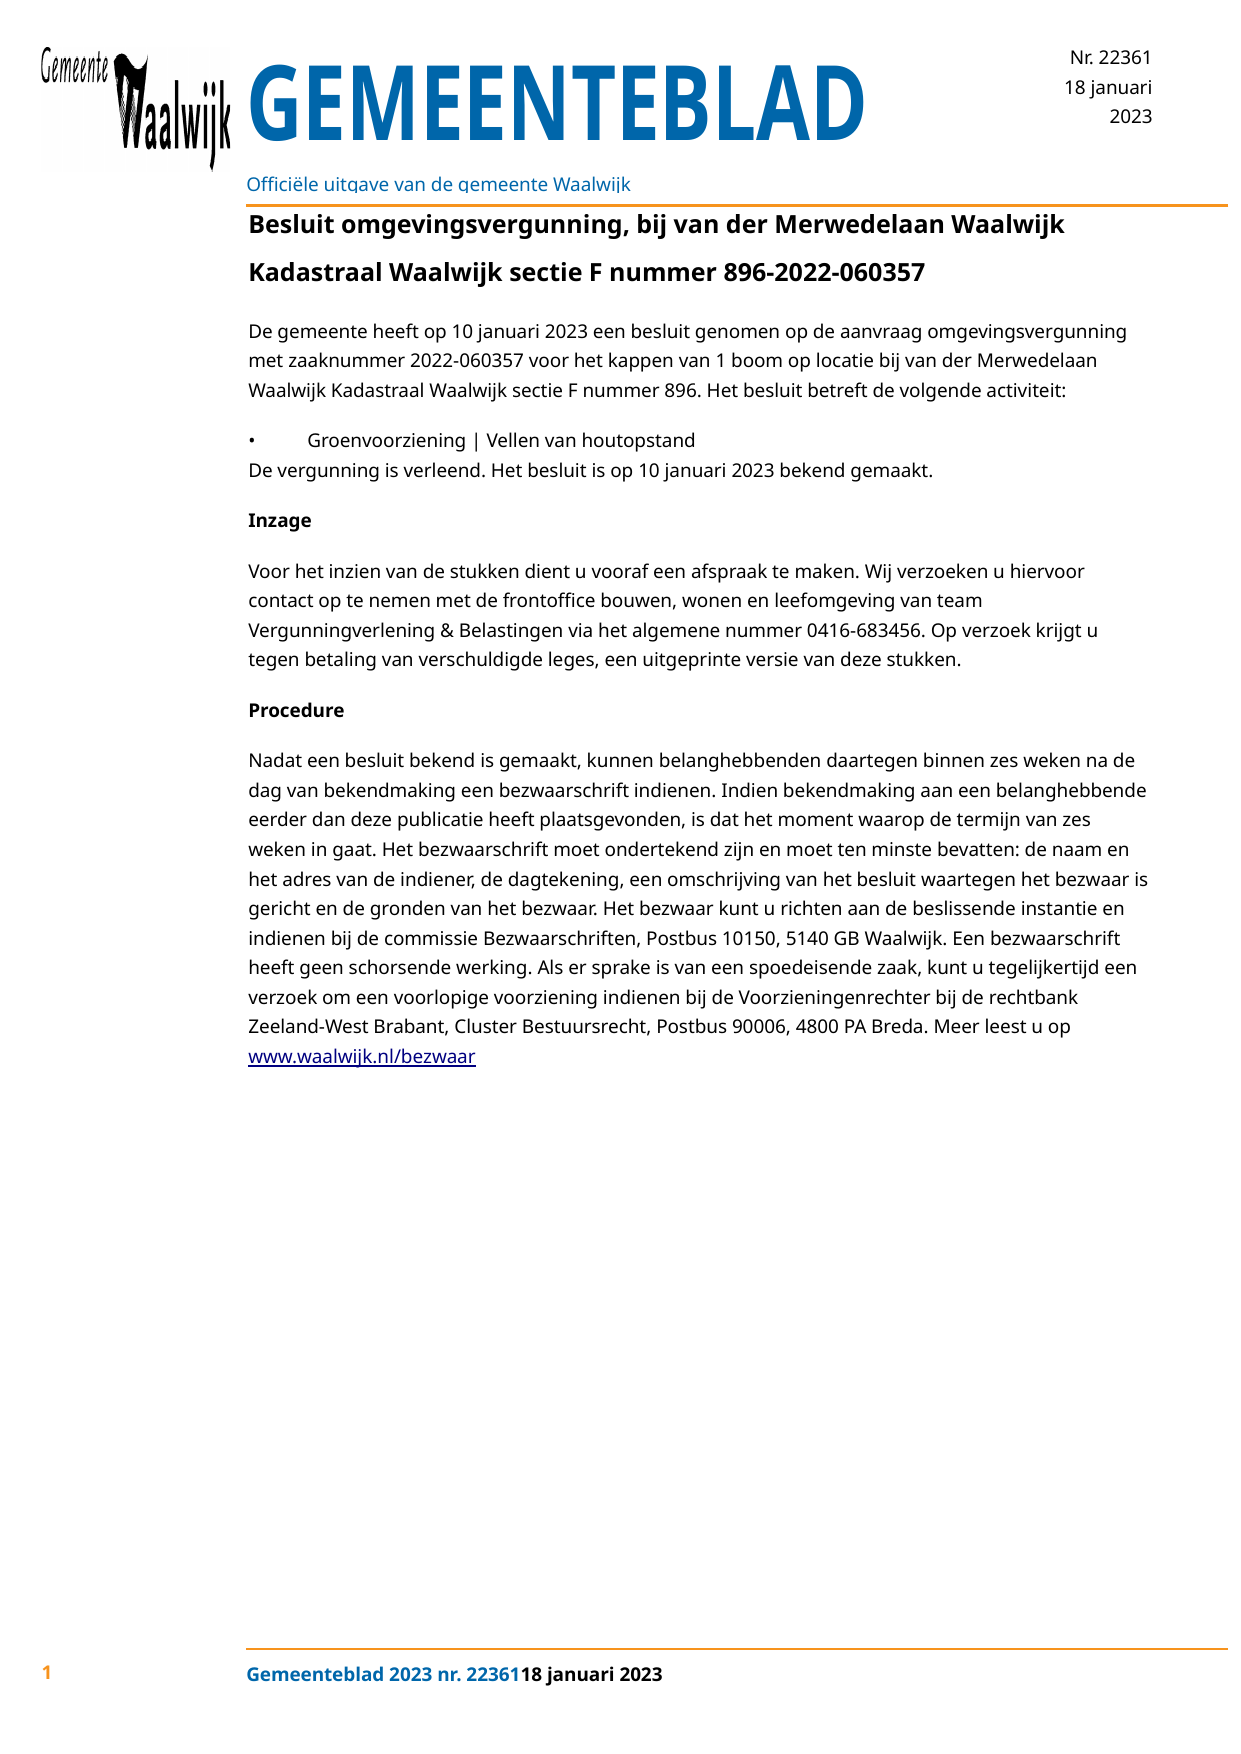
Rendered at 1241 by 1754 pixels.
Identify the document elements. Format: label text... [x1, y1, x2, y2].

text Procedure [248, 697, 1152, 723]
list Groenvoorziening | Vellen van houtopstand [248, 427, 1152, 453]
text Nadat een besluit bekend is gemaakt, kunnen belanghebbenden daartegen binnen zes weken na de dag van bekendmaking een bezwaarschrift indienen. Indien bekendmaking aan een belanghebbende eerder dan deze publicatie heeft plaatsgevonden, is dat het moment waarop de termijn van zes weken in gaat. Het bezwaarschrift moet ondertekend zijn en moet ten minste bevatten: de naam en het adres van de indiener, de dagtekening, een omschrijving van het besluit waartegen het bezwaar is gericht en de gronden van het bezwaar. Het bezwaar kunt u richten aan de beslissende instantie en indienen bij de commissie Bezwaarschriften, Postbus 10150, 5140 GB Waalwijk. Een bezwaarschrift heeft geen schorsende werking. Als er sprake is van een spoedeisende zaak, kunt u tegelijkertijd een verzoek om een voorlopige voorziening indienen bij de Voorzieningenrechter bij de rechtbank Zeeland-West Brabant, Cluster Bestuursrecht, Postbus 90006, 4800 PA Breda. Meer leest u op www.waalwijk.nl/bezwaar [248, 747, 1152, 1069]
text Besluit omgevingsvergunning, bij van der Merwedelaan Waalwijk Kadastraal Waalwijk sectie F nummer 896-2022-060357 [248, 207, 1152, 288]
text Inzage [248, 507, 1152, 533]
text De vergunning is verleend. Het besluit is op 10 januari 2023 bekend gemaakt. [248, 457, 1152, 483]
text De gemeente heeft op 10 januari 2023 een besluit genomen op de aanvraag omgevingsvergunning met zaaknummer 2022-060357 voor het kappen van 1 boom op locatie bij van der Merwedelaan Waalwijk Kadastraal Waalwijk sectie F nummer 896. Het besluit betreft de volgende activiteit: [248, 318, 1152, 403]
picture [41, 47, 231, 172]
text Voor het inzien van de stukken dient u vooraf een afspraak te maken. Wij verzoeken u hiervoor contact op te nemen met de frontoffice bouwen, wonen en leefomgeving van team Vergunningverlening & Belastingen via het algemene nummer 0416-683456. Op verzoek krijgt u tegen betaling van verschuldigde leges, een uitgeprinte versie van deze stukken. [248, 558, 1152, 672]
